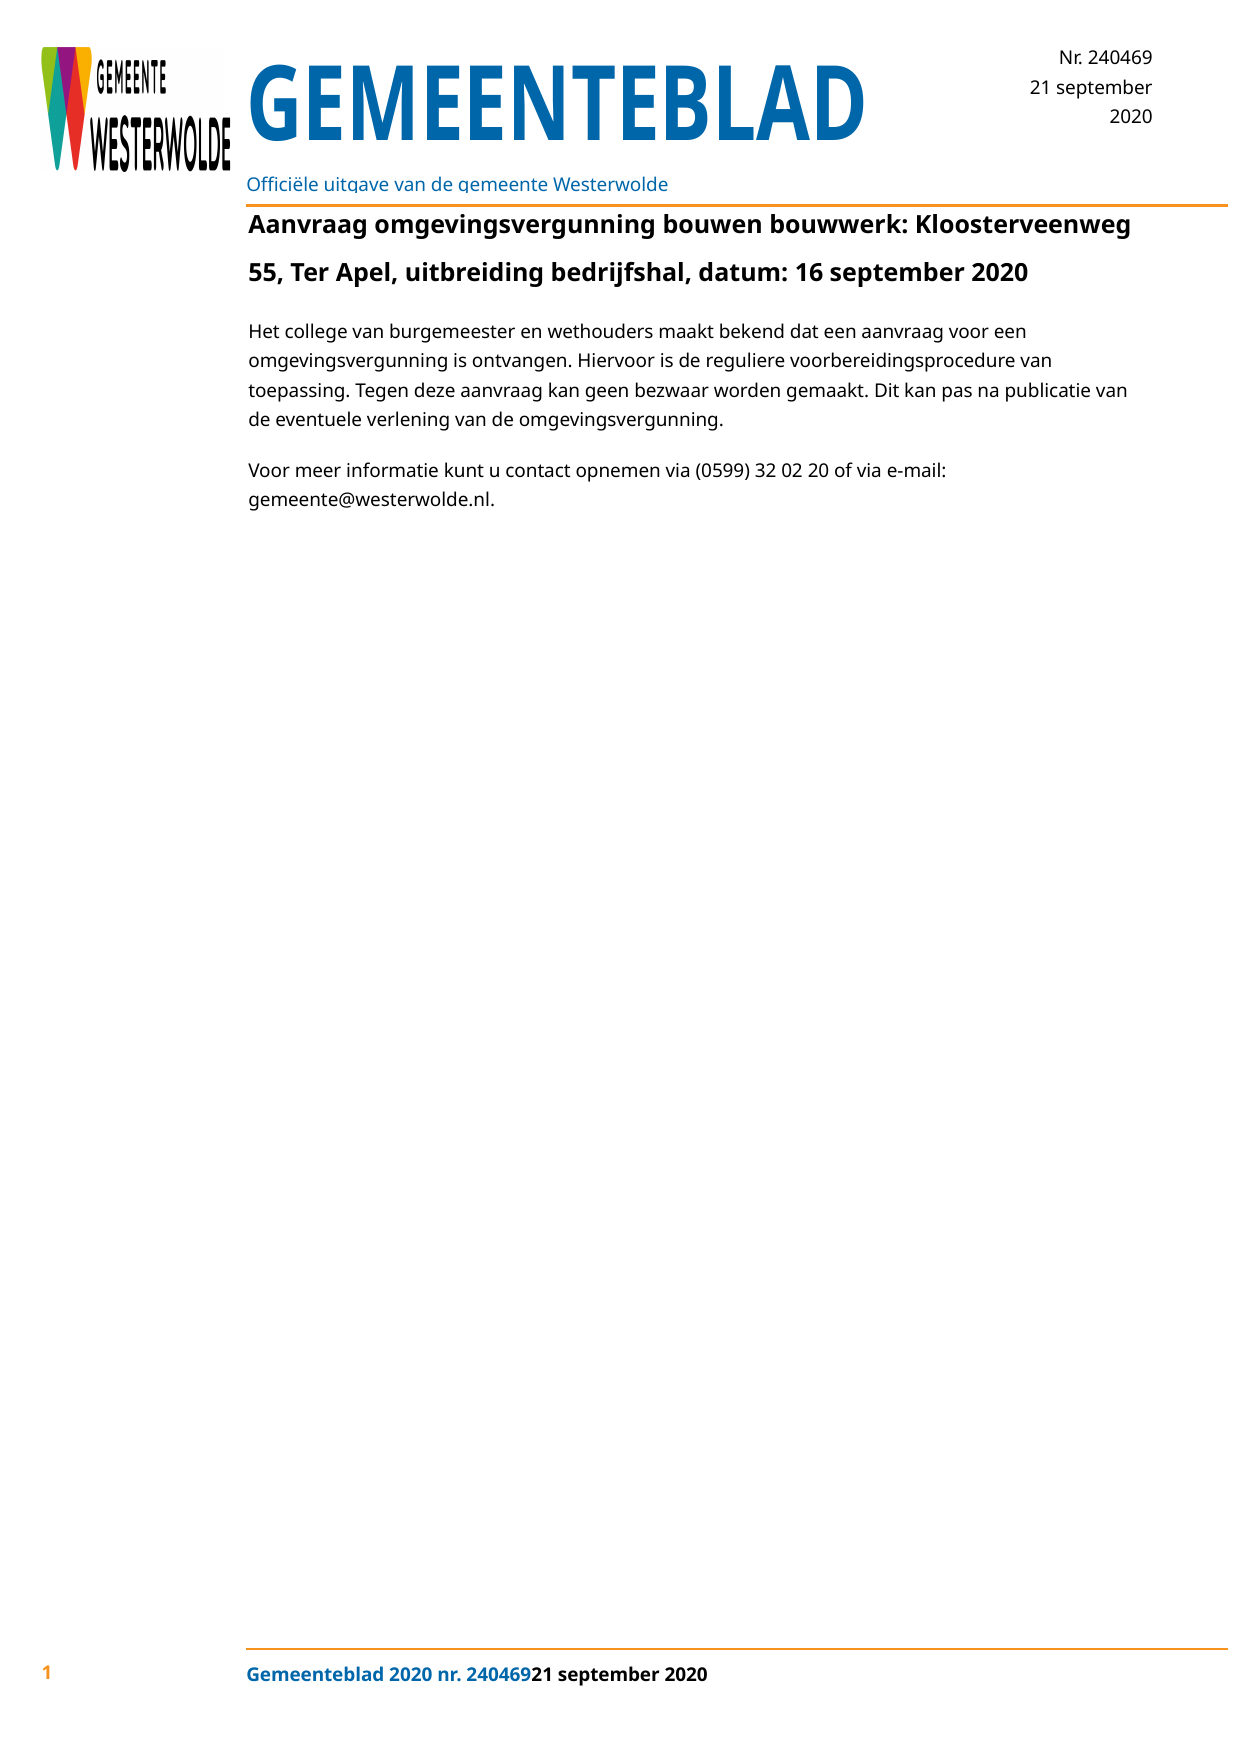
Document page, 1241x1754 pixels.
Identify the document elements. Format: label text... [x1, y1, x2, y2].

text Het college van burgemeester en wethouders maakt bekend dat een aanvraag voor een omgevingsvergunning is ontvangen. Hiervoor is de reguliere voorbereidingsprocedure van toepassing. Tegen deze aanvraag kan geen bezwaar worden gemaakt. Dit kan pas na publicatie van de eventuele verlening van de omgevingsvergunning. [248, 318, 1152, 432]
text Voor meer informatie kunt u contact opnemen via (0599) 32 02 20 of via e-mail: gemeente@westerwolde.nl. [248, 457, 1152, 512]
text Aanvraag omgevingsvergunning bouwen bouwwerk: Kloosterveenweg 55, Ter Apel, uitbreiding bedrijfshal, datum: 16 september 2020 [248, 207, 1152, 288]
picture [41, 47, 231, 172]
